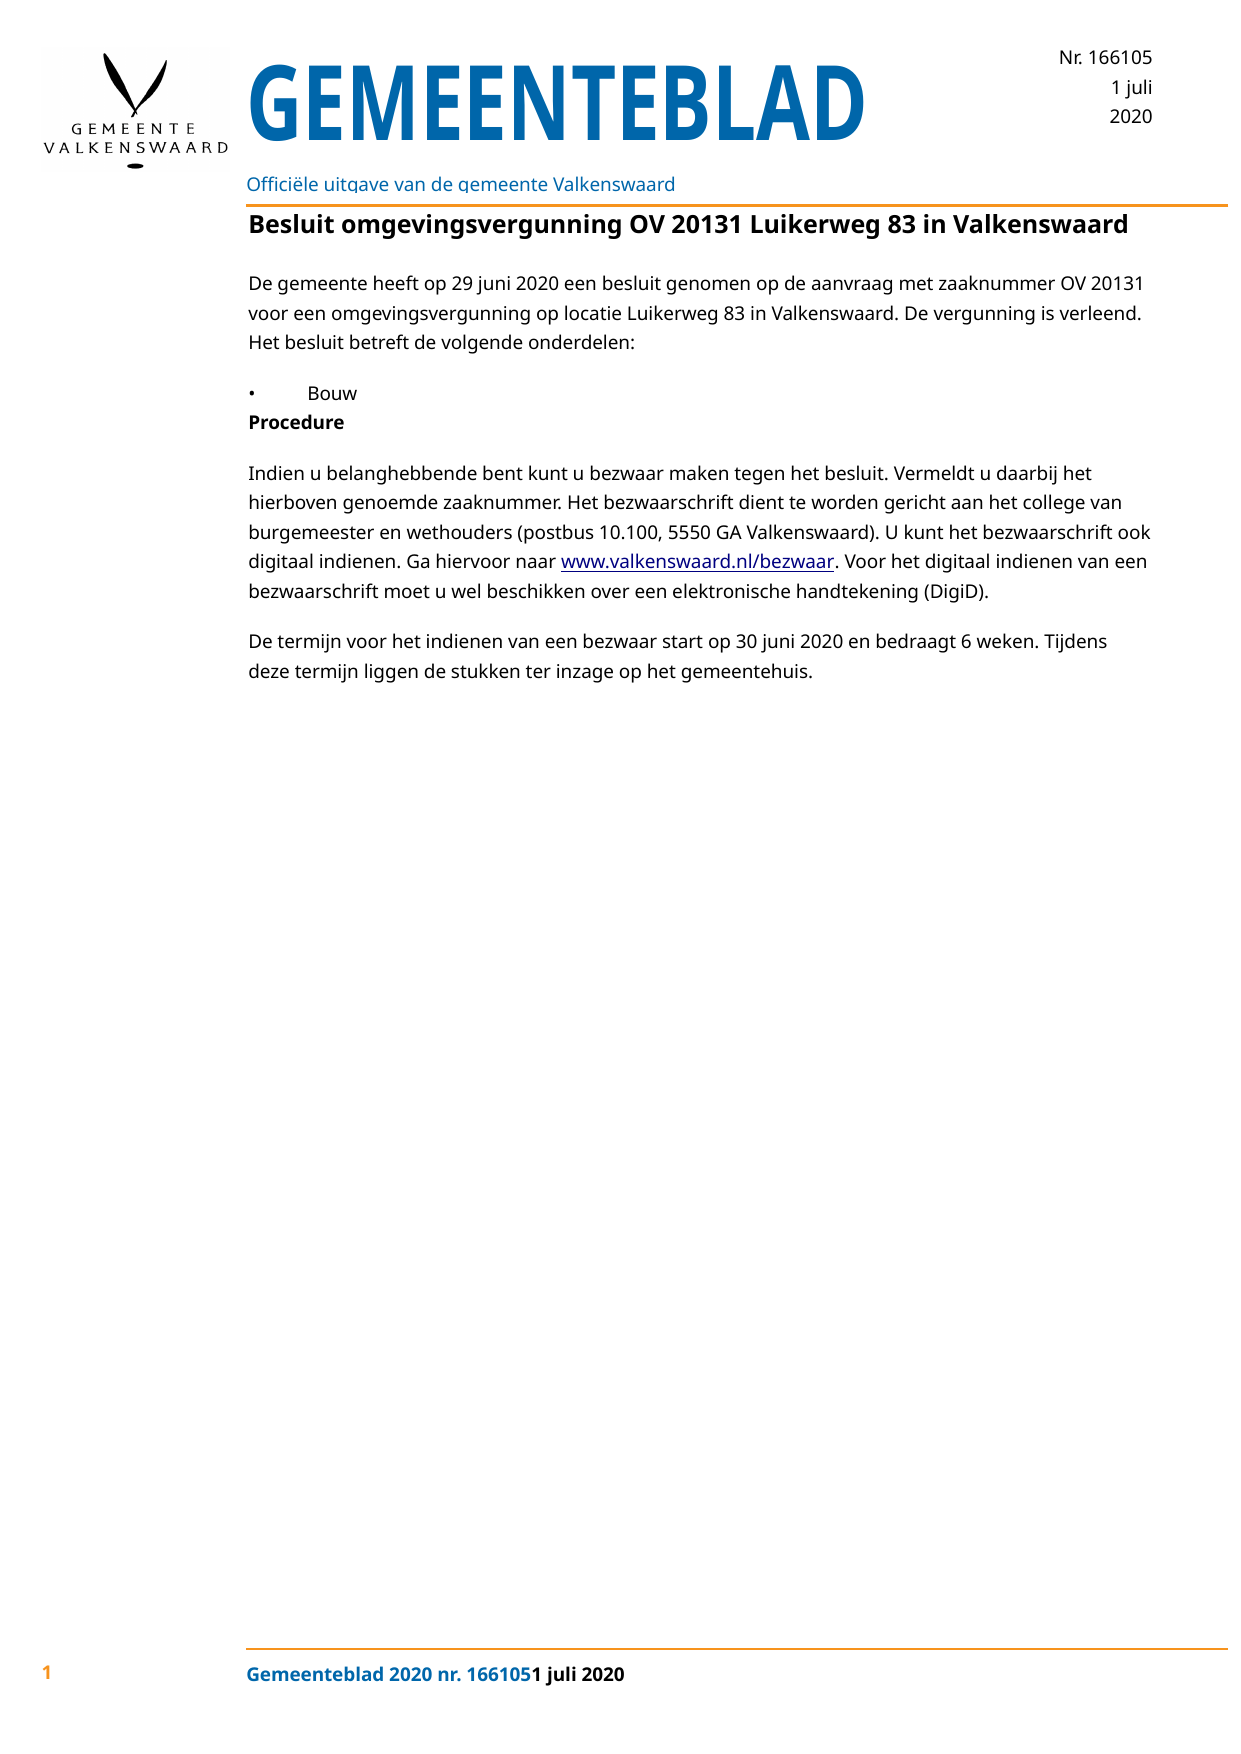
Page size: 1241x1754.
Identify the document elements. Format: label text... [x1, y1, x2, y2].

list Bouw [248, 380, 1152, 406]
text Procedure [248, 409, 1152, 435]
text Besluit omgevingsvergunning OV 20131 Luikerweg 83 in Valkenswaard [248, 207, 1152, 241]
picture [41, 47, 231, 172]
text Indien u belanghebbende bent kunt u bezwaar maken tegen het besluit. Vermeldt u daarbij het hierboven genoemde zaaknummer. Het bezwaarschrift dient te worden gericht aan het college van burgemeester en wethouders (postbus 10.100, 5550 GA Valkenswaard). U kunt het bezwaarschrift ook digitaal indienen. Ga hiervoor naar www.valkenswaard.nl/bezwaar. Voor het digitaal indienen van een bezwaarschrift moet u wel beschikken over een elektronische handtekening (DigiD). [248, 460, 1152, 604]
text De termijn voor het indienen van een bezwaar start op 30 juni 2020 en bedraagt 6 weken. Tijdens deze termijn liggen de stukken ter inzage op het gemeentehuis. [248, 629, 1152, 684]
text De gemeente heeft op 29 juni 2020 een besluit genomen op de aanvraag met zaaknummer OV 20131 voor een omgevingsvergunning op locatie Luikerweg 83 in Valkenswaard. De vergunning is verleend. Het besluit betreft de volgende onderdelen: [248, 270, 1152, 355]
